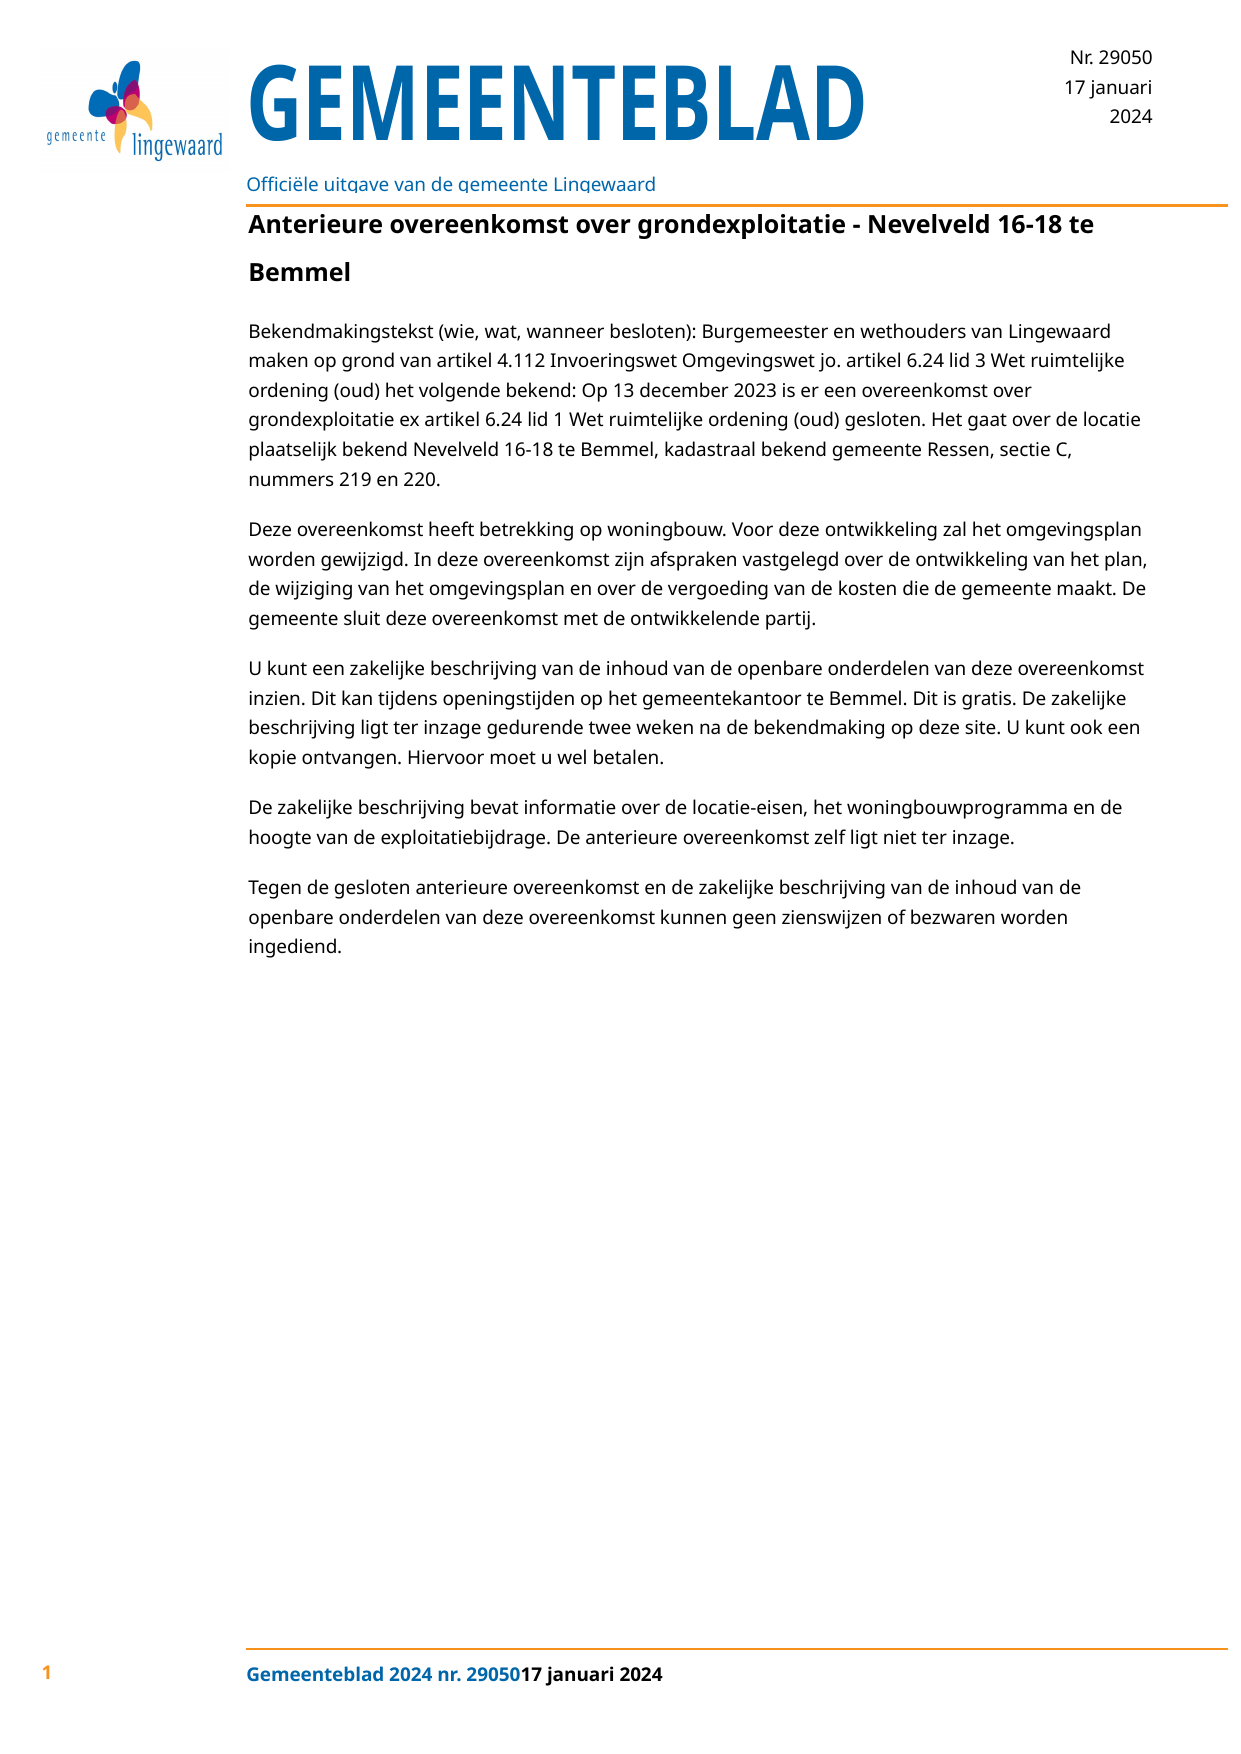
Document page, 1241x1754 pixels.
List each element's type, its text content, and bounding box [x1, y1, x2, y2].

text De zakelijke beschrijving bevat informatie over de locatie-eisen, het woningbouwprogramma en de hoogte van de exploitatiebijdrage. De anterieure overeenkomst zelf ligt niet ter inzage. [248, 794, 1152, 850]
text U kunt een zakelijke beschrijving van de inhoud van de openbare onderdelen van deze overeenkomst inzien. Dit kan tijdens openingstijden op het gemeentekantoor te Bemmel. Dit is gratis. De zakelijke beschrijving ligt ter inzage gedurende twee weken na de bekendmaking op deze site. U kunt ook een kopie ontvangen. Hiervoor moet u wel betalen. [248, 655, 1152, 770]
text Anterieure overeenkomst over grondexploitatie - Nevelveld 16-18 te Bemmel [248, 207, 1152, 288]
text Tegen de gesloten anterieure overeenkomst en de zakelijke beschrijving van de inhoud van de openbare onderdelen van deze overeenkomst kunnen geen zienswijzen of bezwaren worden ingediend. [248, 874, 1152, 959]
picture [41, 47, 231, 172]
text Bekendmakingstekst (wie, wat, wanneer besloten): Burgemeester en wethouders van Lingewaard maken op grond van artikel 4.112 Invoeringswet Omgevingswet jo. artikel 6.24 lid 3 Wet ruimtelijke ordening (oud) het volgende bekend: Op 13 december 2023 is er een overeenkomst over grondexploitatie ex artikel 6.24 lid 1 Wet ruimtelijke ordening (oud) gesloten. Het gaat over de locatie plaatselijk bekend Nevelveld 16-18 te Bemmel, kadastraal bekend gemeente Ressen, sectie C, nummers 219 en 220. [248, 318, 1152, 492]
text Deze overeenkomst heeft betrekking op woningbouw. Voor deze ontwikkeling zal het omgevingsplan worden gewijzigd. In deze overeenkomst zijn afspraken vastgelegd over de ontwikkeling van het plan, de wijziging van het omgevingsplan en over de vergoeding van de kosten die de gemeente maakt. De gemeente sluit deze overeenkomst met de ontwikkelende partij. [248, 516, 1152, 631]
